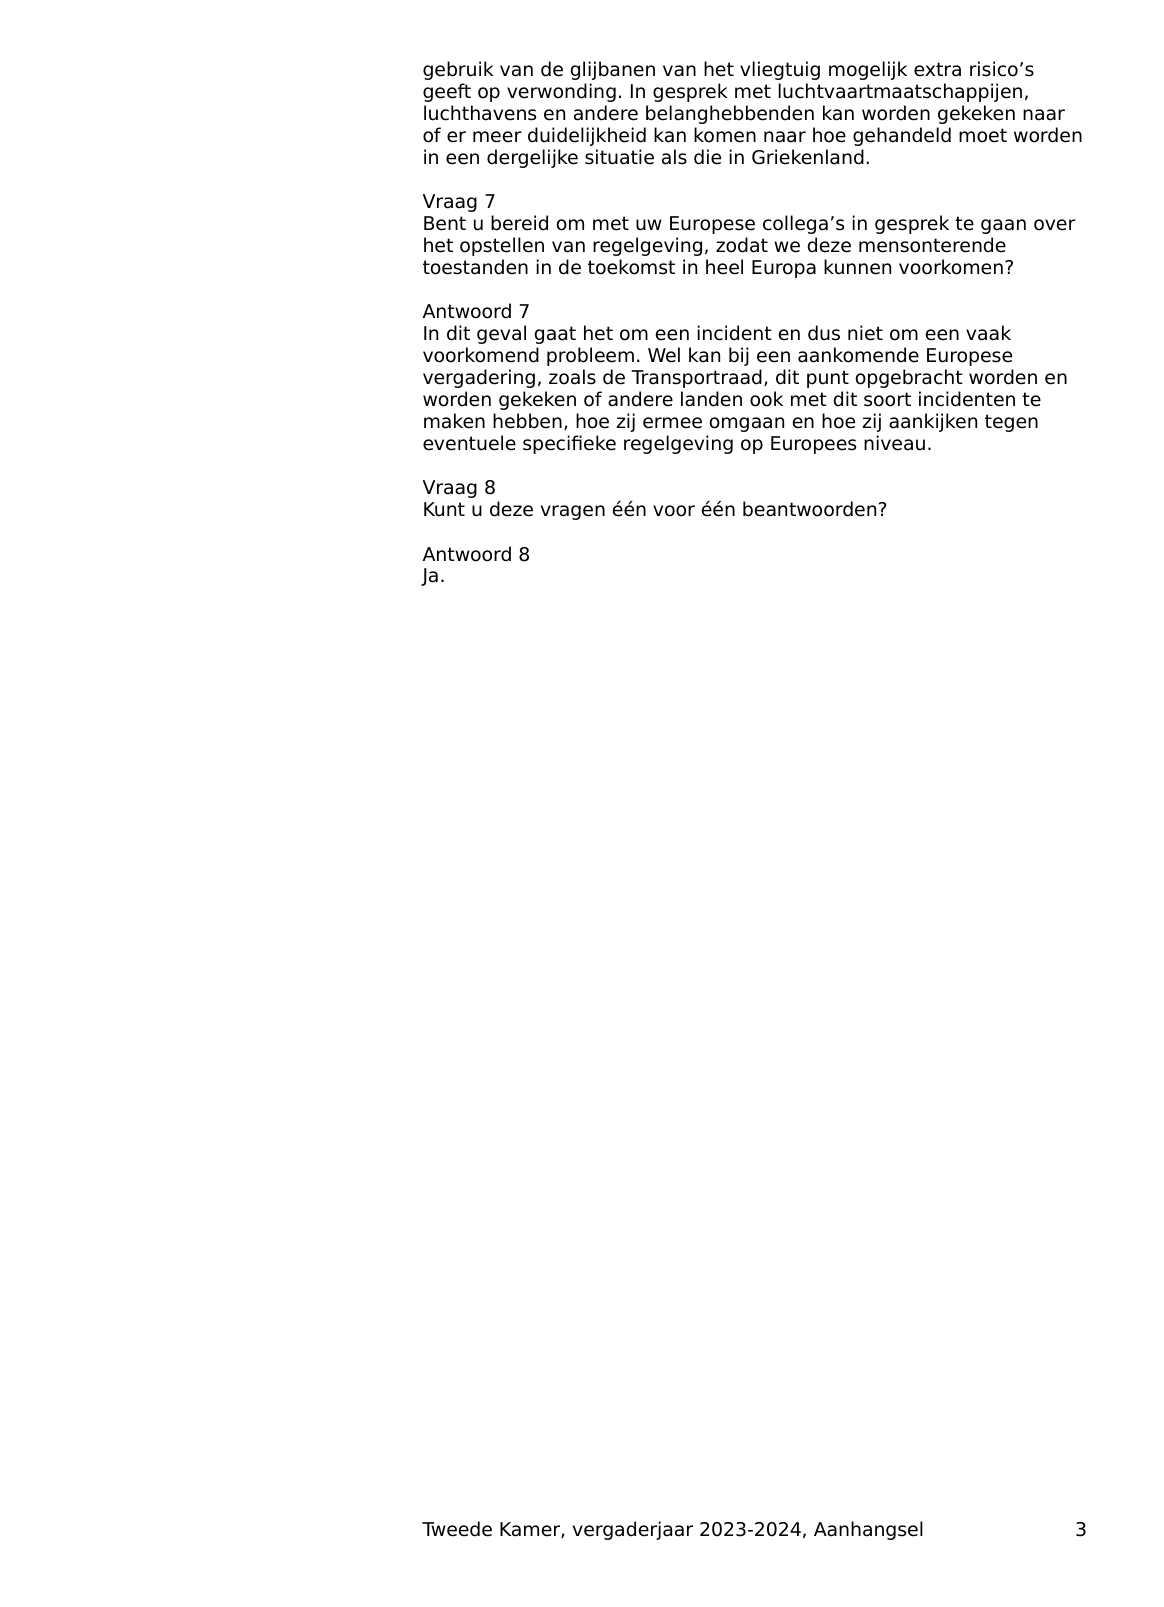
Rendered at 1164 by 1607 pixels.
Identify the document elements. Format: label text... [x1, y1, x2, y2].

text Antwoord 7 [422, 301, 1087, 323]
text Vraag 8 [422, 477, 1087, 499]
text Vraag 7 [422, 191, 1087, 213]
text Bent u bereid om met uw Europese collega’s in gesprek te gaan over het opstellen van regelgeving, zodat we deze mensonterende toestanden in de toekomst in heel Europa kunnen voorkomen? [422, 213, 1087, 279]
text In dit geval gaat het om een incident en dus niet om een vaak voorkomend probleem. Wel kan bij een aankomende Europese vergadering, zoals de Transportraad, dit punt opgebracht worden en worden gekeken of andere landen ook met dit soort incidenten te maken hebben, hoe zij ermee omgaan en hoe zij aankijken tegen eventuele specifieke regelgeving op Europees niveau. [422, 323, 1087, 455]
text Kunt u deze vragen één voor één beantwoorden? [422, 499, 1087, 521]
text Ja. [422, 565, 1087, 587]
text gebruik van de glijbanen van het vliegtuig mogelijk extra risico’s geeft op verwonding. In gesprek met luchtvaartmaatschappijen, luchthavens en andere belanghebbenden kan worden gekeken naar of er meer duidelijkheid kan komen naar hoe gehandeld moet worden in een dergelijke situatie als die in Griekenland. [422, 59, 1087, 169]
text Antwoord 8 [422, 543, 1087, 565]
